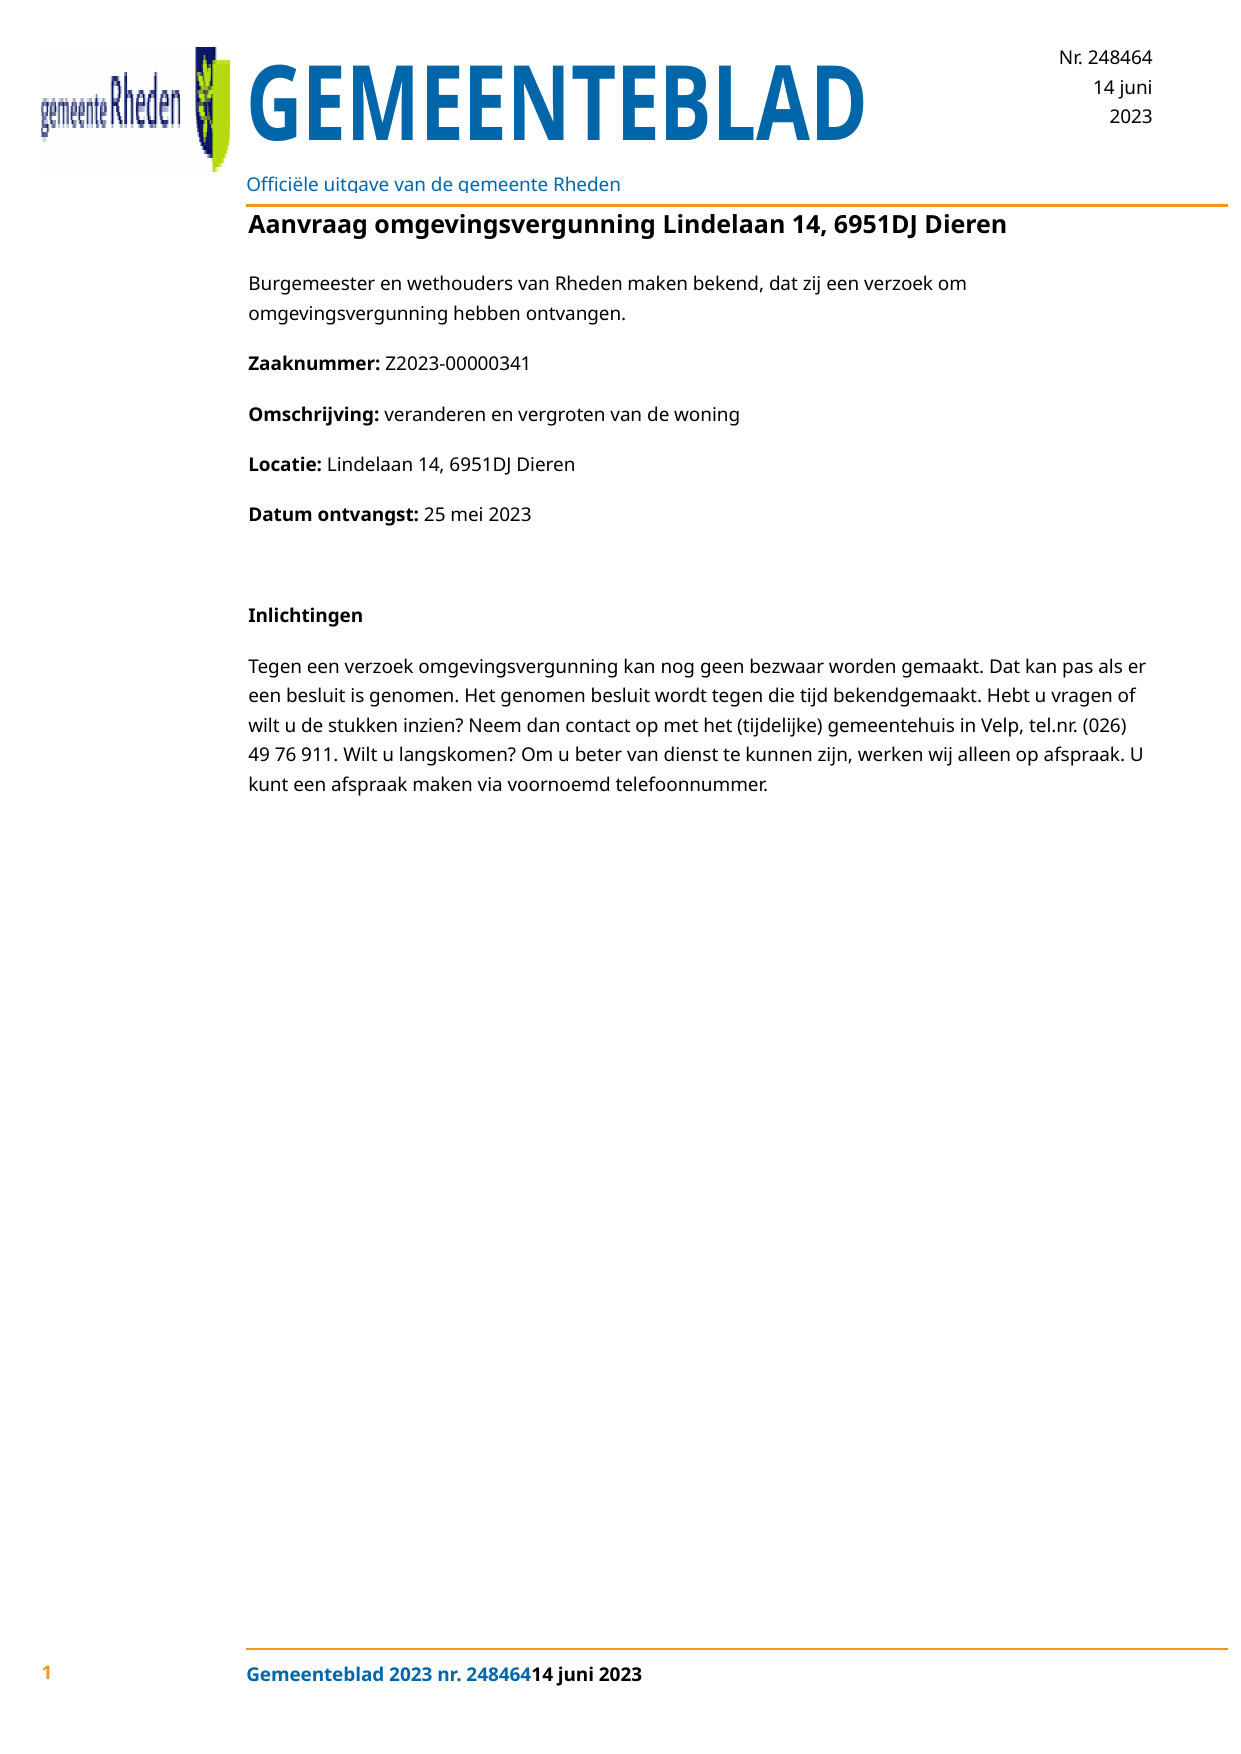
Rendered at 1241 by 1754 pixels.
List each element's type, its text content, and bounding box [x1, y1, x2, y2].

text Tegen een verzoek omgevingsvergunning kan nog geen bezwaar worden gemaakt. Dat kan pas als er een besluit is genomen. Het genomen besluit wordt tegen die tijd bekendgemaakt. Hebt u vragen of wilt u de stukken inzien? Neem dan contact op met het (tijdelijke) gemeentehuis in Velp, tel.nr. (026) 49 76 911. Wilt u langskomen? Om u beter van dienst te kunnen zijn, werken wij alleen op afspraak. U kunt een afspraak maken via voornoemd telefoonnummer. [248, 653, 1152, 797]
text Omschrijving: veranderen en vergroten van de woning [248, 401, 1152, 426]
text Inlichtingen [248, 602, 1152, 628]
text Aanvraag omgevingsvergunning Lindelaan 14, 6951DJ Dieren [248, 207, 1152, 241]
text Burgemeester en wethouders van Rheden maken bekend, dat zij een verzoek om omgevingsvergunning hebben ontvangen. [248, 270, 1152, 326]
picture [41, 47, 231, 172]
text Locatie: Lindelaan 14, 6951DJ Dieren [248, 451, 1152, 477]
text Zaaknummer: Z2023-00000341 [248, 350, 1152, 376]
text Datum ontvangst: 25 mei 2023 [248, 502, 1152, 527]
